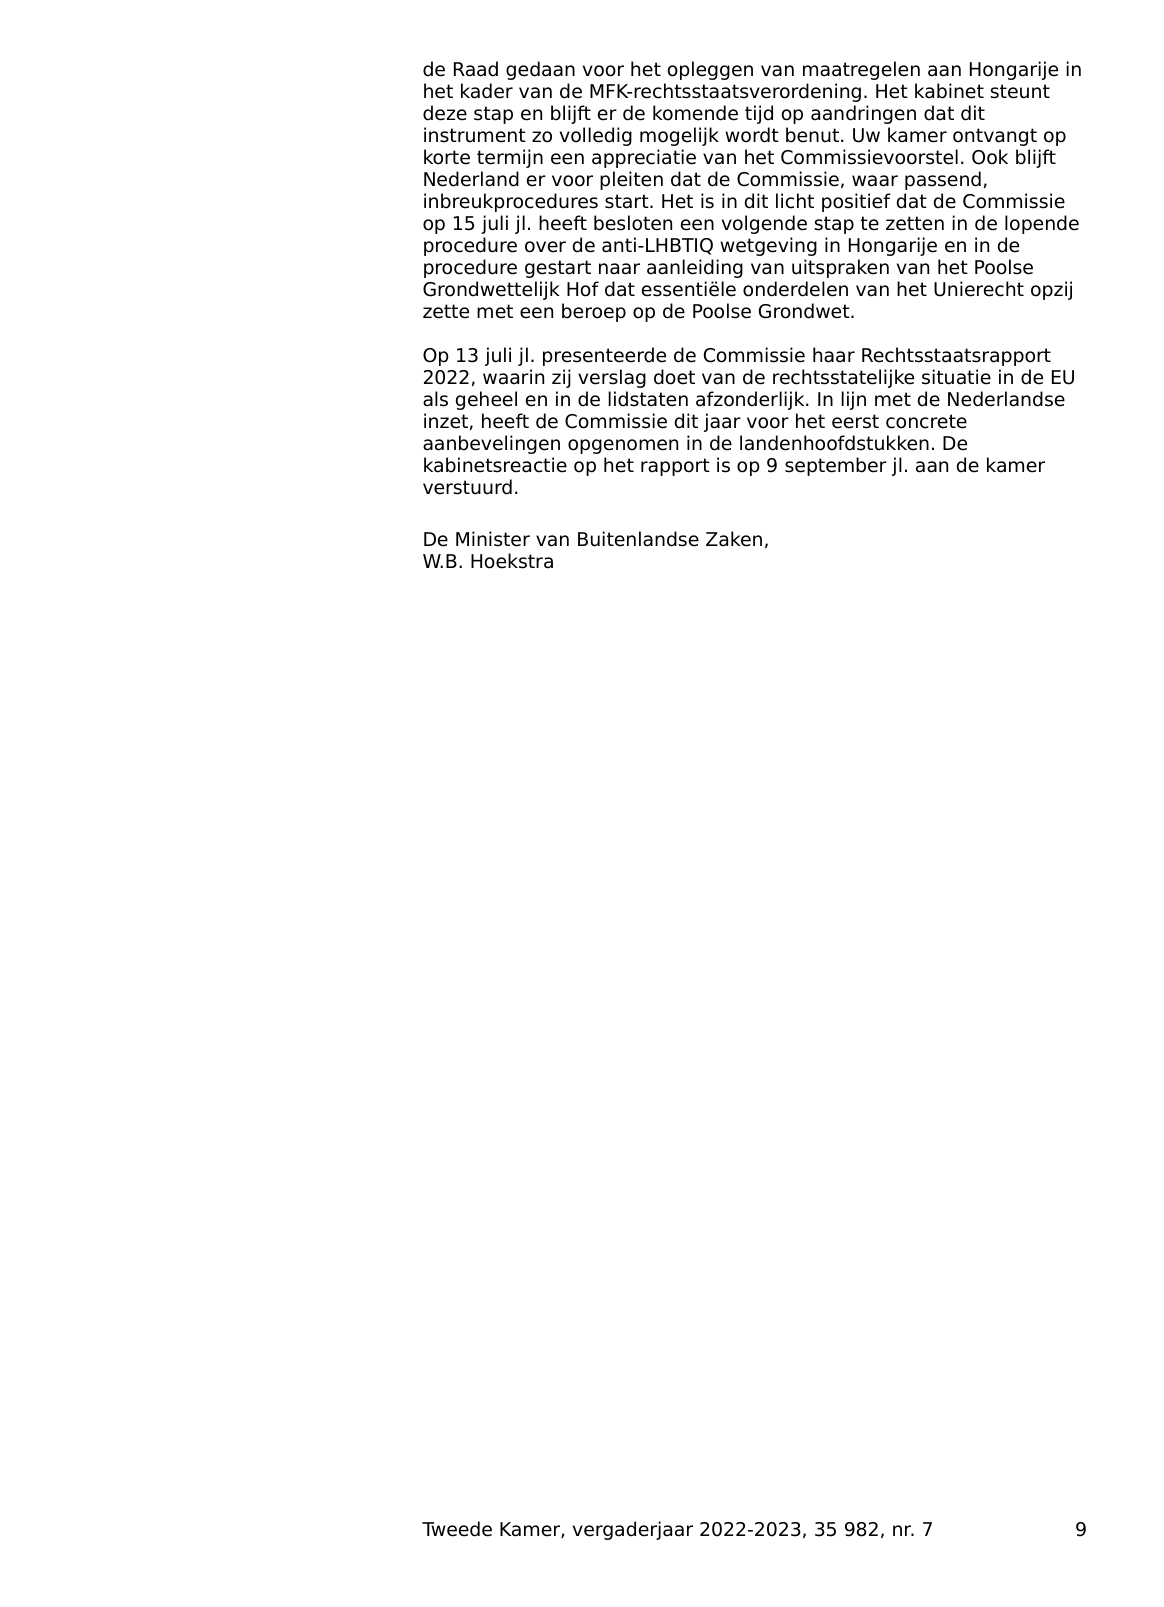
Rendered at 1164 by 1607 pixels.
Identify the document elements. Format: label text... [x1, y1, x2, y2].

text de Raad gedaan voor het opleggen van maatregelen aan Hongarije in het kader van de MFK-rechtsstaatsverordening. Het kabinet steunt deze stap en blijft er de komende tijd op aandringen dat dit instrument zo volledig mogelijk wordt benut. Uw kamer ontvangt op korte termijn een appreciatie van het Commissievoorstel. Ook blijft Nederland er voor pleiten dat de Commissie, waar passend, inbreukprocedures start. Het is in dit licht positief dat de Commissie op 15 juli jl. heeft besloten een volgende stap te zetten in de lopende procedure over de anti-LHBTIQ wetgeving in Hongarije en in de procedure gestart naar aanleiding van uitspraken van het Poolse Grondwettelijk Hof dat essentiële onderdelen van het Unierecht opzij zette met een beroep op de Poolse Grondwet. [422, 59, 1087, 323]
text De Minister van Buitenlandse Zaken, W.B. Hoekstra [422, 529, 1087, 573]
text Op 13 juli jl. presenteerde de Commissie haar Rechtsstaatsrapport 2022, waarin zij verslag doet van de rechtsstatelijke situatie in de EU als geheel en in de lidstaten afzonderlijk. In lijn met de Nederlandse inzet, heeft de Commissie dit jaar voor het eerst concrete aanbevelingen opgenomen in de landenhoofdstukken. De kabinetsreactie op het rapport is op 9 september jl. aan de kamer verstuurd. [422, 345, 1087, 499]
